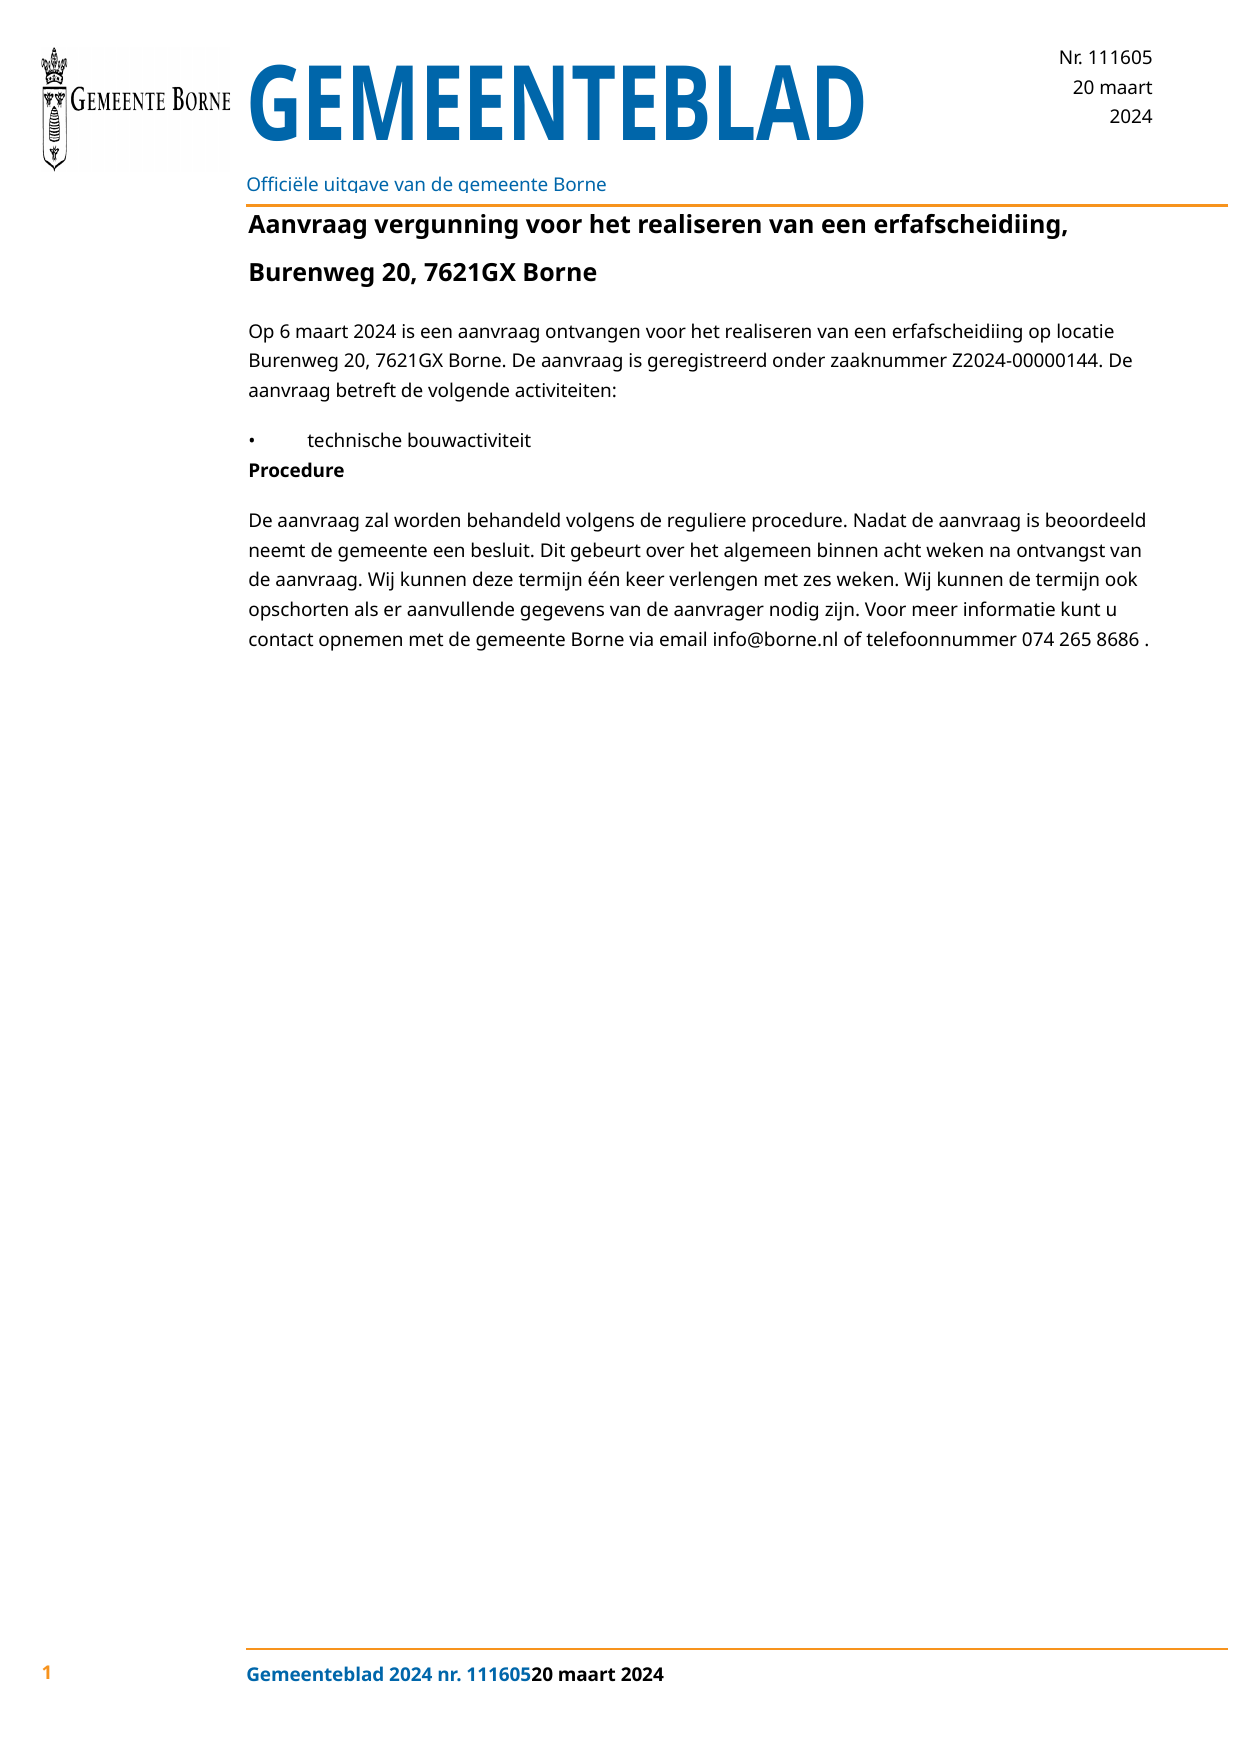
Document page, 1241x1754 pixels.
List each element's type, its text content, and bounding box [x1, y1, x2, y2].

text De aanvraag zal worden behandeld volgens de reguliere procedure. Nadat de aanvraag is beoordeeld neemt de gemeente een besluit. Dit gebeurt over het algemeen binnen acht weken na ontvangst van de aanvraag. Wij kunnen deze termijn één keer verlengen met zes weken. Wij kunnen de termijn ook opschorten als er aanvullende gegevens van de aanvrager nodig zijn. Voor meer informatie kunt u contact opnemen met de gemeente Borne via email info@borne.nl of telefoonnummer 074 265 8686 . [248, 507, 1152, 652]
text Op 6 maart 2024 is een aanvraag ontvangen voor het realiseren van een erfafscheidiing op locatie Burenweg 20, 7621GX Borne. De aanvraag is geregistreerd onder zaaknummer Z2024-00000144. De aanvraag betreft de volgende activiteiten: [248, 318, 1152, 403]
text Aanvraag vergunning voor het realiseren van een erfafscheidiing, Burenweg 20, 7621GX Borne [248, 207, 1152, 288]
text Procedure [248, 457, 1152, 483]
list technische bouwactiviteit [248, 427, 1152, 453]
picture [41, 47, 231, 172]
